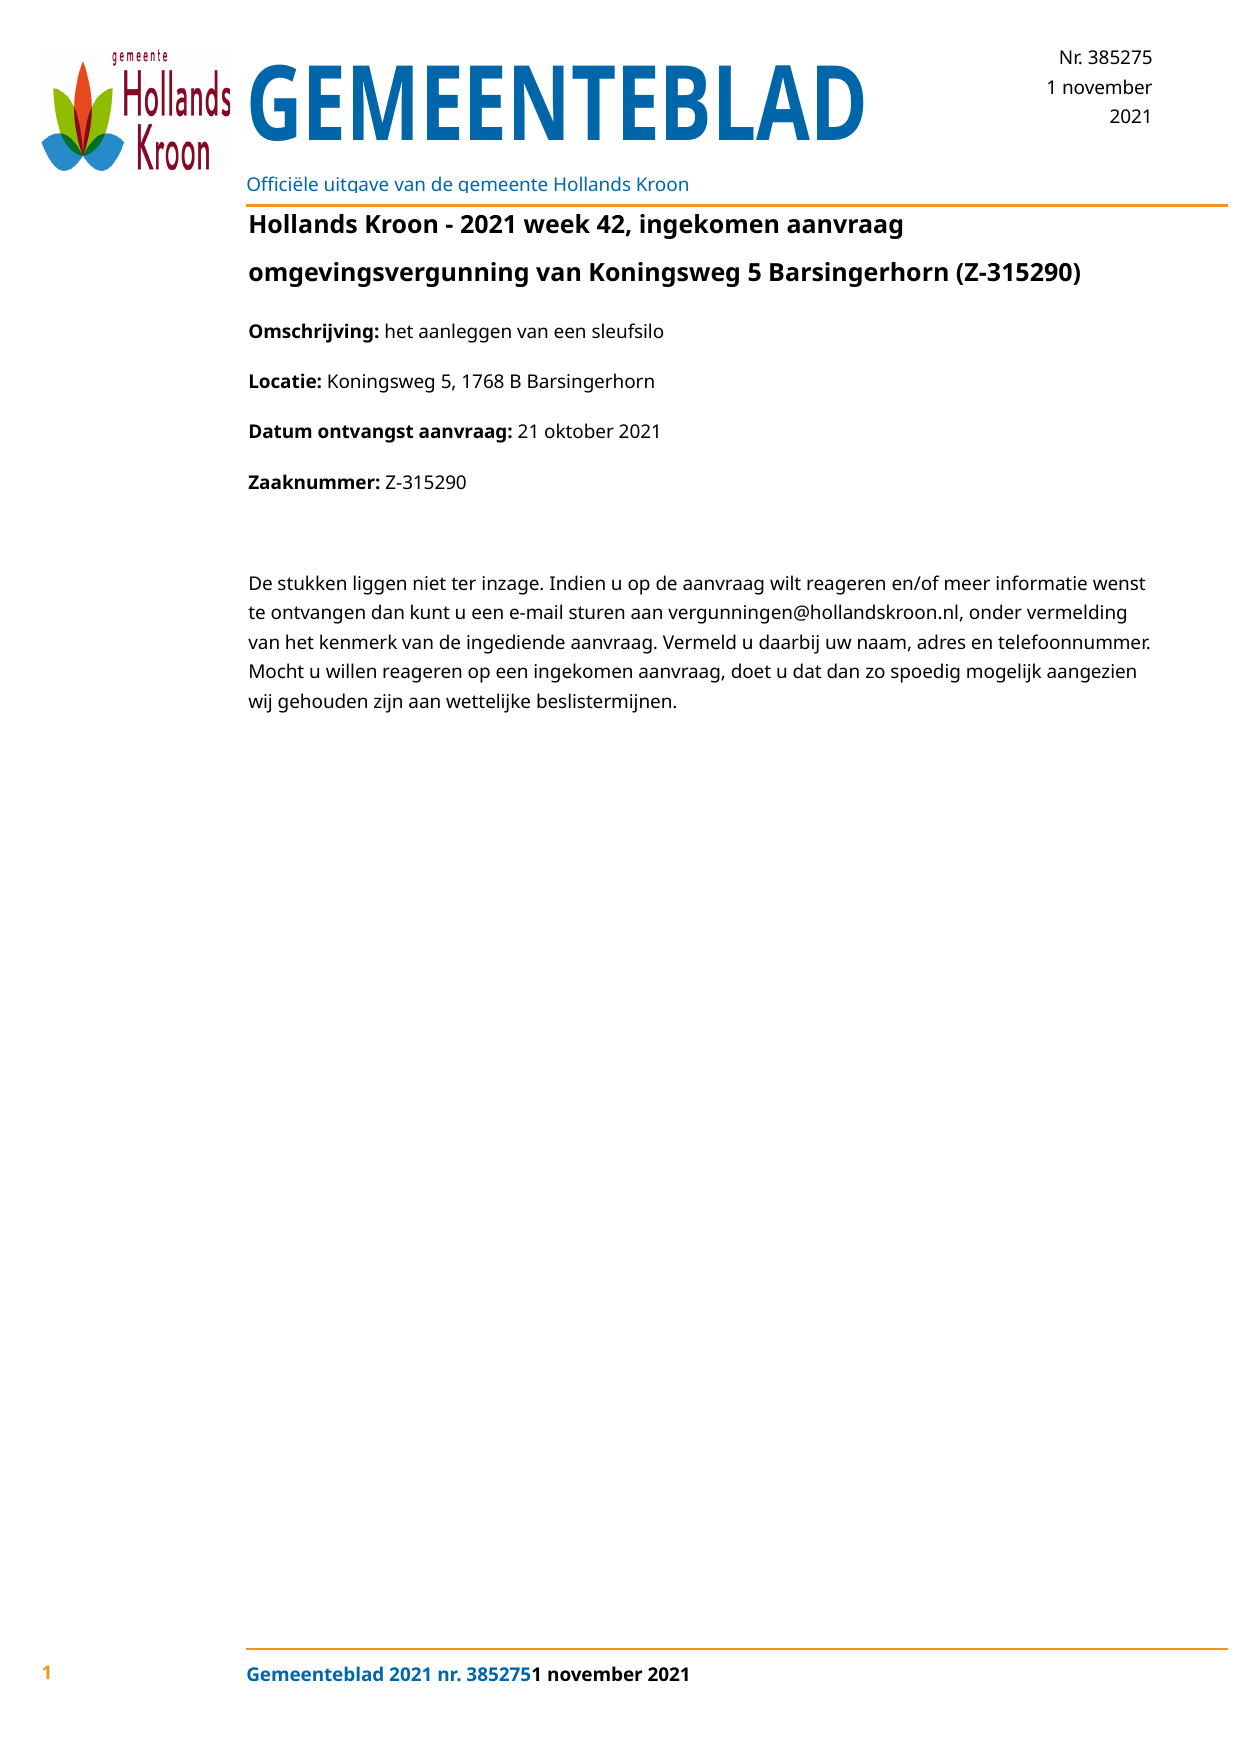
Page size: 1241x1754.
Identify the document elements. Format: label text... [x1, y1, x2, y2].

text Zaaknummer: Z-315290 [248, 469, 1152, 495]
text Datum ontvangst aanvraag: 21 oktober 2021 [248, 419, 1152, 444]
text De stukken liggen niet ter inzage. Indien u op de aanvraag wilt reageren en/of meer informatie wenst te ontvangen dan kunt u een e-mail sturen aan vergunningen@hollandskroon.nl, onder vermelding van het kenmerk van de ingediende aanvraag. Vermeld u daarbij uw naam, adres en telefoonnummer. Mocht u willen reageren op een ingekomen aanvraag, doet u dat dan zo spoedig mogelijk aangezien wij gehouden zijn aan wettelijke beslistermijnen. [248, 570, 1152, 714]
text Omschrijving: het aanleggen van een sleufsilo [248, 318, 1152, 344]
text Locatie: Koningsweg 5, 1768 B Barsingerhorn [248, 368, 1152, 394]
text Hollands Kroon - 2021 week 42, ingekomen aanvraag omgevingsvergunning van Koningsweg 5 Barsingerhorn (Z-315290) [248, 207, 1152, 288]
picture [41, 47, 231, 172]
